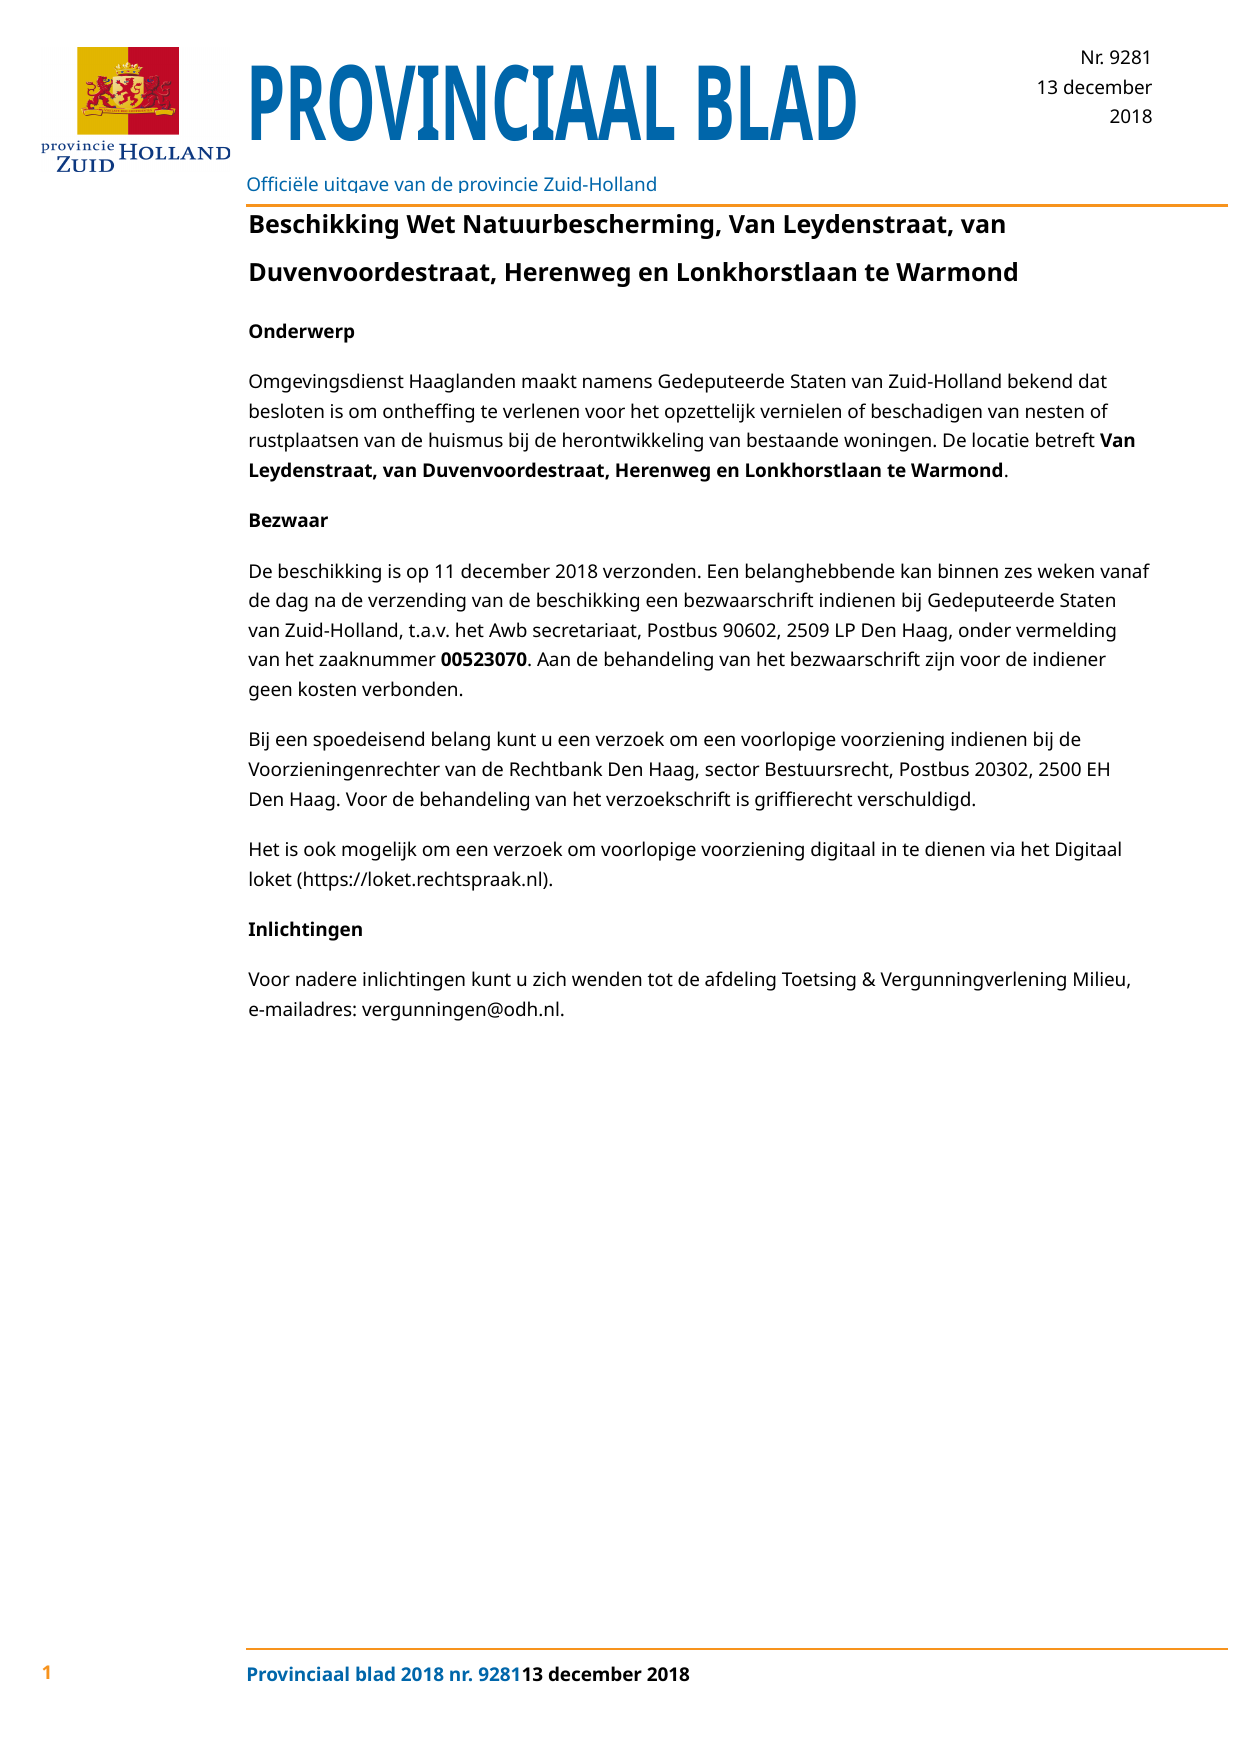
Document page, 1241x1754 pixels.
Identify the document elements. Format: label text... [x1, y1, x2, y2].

text Bij een spoedeisend belang kunt u een verzoek om een voorlopige voorziening indienen bij de Voorzieningenrechter van de Rechtbank Den Haag, sector Bestuursrecht, Postbus 20302, 2500 EH Den Haag. Voor de behandeling van het verzoekschrift is griffierecht verschuldigd. [248, 727, 1152, 812]
text Bezwaar [248, 507, 1152, 533]
text Inlichtingen [248, 916, 1152, 942]
text Omgevingsdienst Haaglanden maakt namens Gedeputeerde Staten van Zuid-Holland bekend dat besloten is om ontheffing te verlenen voor het opzettelijk vernielen of beschadigen van nesten of rustplaatsen van de huismus bij de herontwikkeling van bestaande woningen. De locatie betreft Van Leydenstraat, van Duvenvoordestraat, Herenweg en Lonkhorstlaan te Warmond. [248, 368, 1152, 483]
text De beschikking is op 11 december 2018 verzonden. Een belanghebbende kan binnen zes weken vanaf de dag na de verzending van de beschikking een bezwaarschrift indienen bij Gedeputeerde Staten van Zuid-Holland, t.a.v. het Awb secretariaat, Postbus 90602, 2509 LP Den Haag, onder vermelding van het zaaknummer 00523070. Aan de behandeling van het bezwaarschrift zijn voor de indiener geen kosten verbonden. [248, 558, 1152, 702]
picture [41, 47, 231, 172]
text Het is ook mogelijk om een verzoek om voorlopige voorziening digitaal in te dienen via het Digitaal loket (https://loket.rechtspraak.nl). [248, 836, 1152, 892]
text Beschikking Wet Natuurbescherming, Van Leydenstraat, van Duvenvoordestraat, Herenweg en Lonkhorstlaan te Warmond [248, 207, 1152, 288]
text Voor nadere inlichtingen kunt u zich wenden tot de afdeling Toetsing & Vergunningverlening Milieu, e-mailadres: vergunningen@odh.nl. [248, 967, 1152, 1022]
text Onderwerp [248, 318, 1152, 344]
